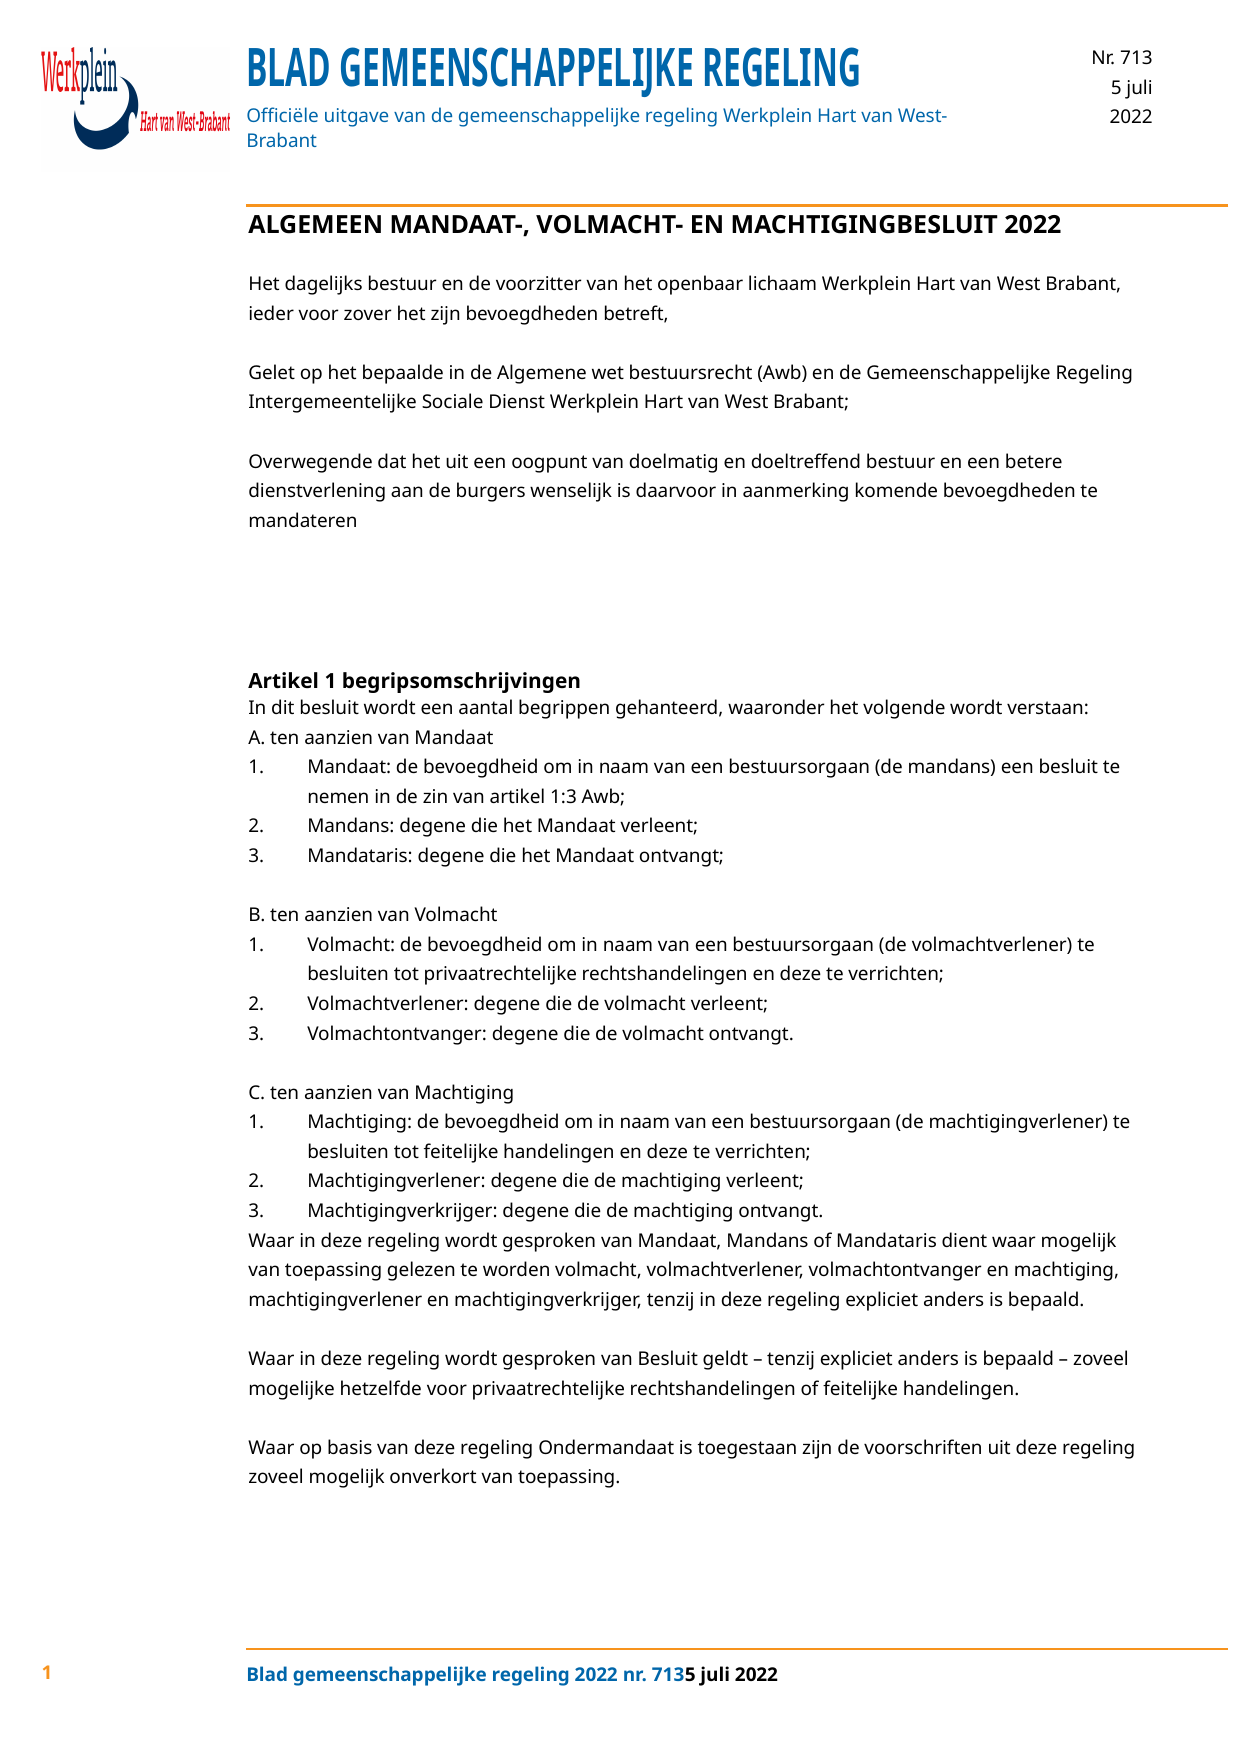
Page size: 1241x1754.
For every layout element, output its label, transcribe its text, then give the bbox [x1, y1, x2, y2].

text C. ten aanzien van Machtiging [248, 1079, 1152, 1104]
text A. ten aanzien van Mandaat [248, 724, 1152, 749]
list Volmachtontvanger: degene die de volmacht ontvangt. [248, 1020, 1152, 1045]
list Mandataris: degene die het Mandaat ontvangt; [248, 842, 1152, 868]
text B. ten aanzien van Volmacht [248, 901, 1152, 927]
list Volmacht: de bevoegdheid om in naam van een bestuursorgaan (de volmachtverlener) te besluiten tot privaatrechtelijke rechtshandelingen en deze te verrichten; [248, 931, 1152, 986]
text Gelet op het bepaalde in de Algemene wet bestuursrecht (Awb) en de Gemeenschappelijke Regeling Intergemeentelijke Sociale Dienst Werkplein Hart van West Brabant; [248, 359, 1152, 414]
list Machtiging: de bevoegdheid om in naam van een bestuursorgaan (de machtigingverlener) te besluiten tot feitelijke handelingen en deze te verrichten; [248, 1108, 1152, 1164]
text Waar in deze regeling wordt gesproken van Mandaat, Mandans of Mandataris dient waar mogelijk van toepassing gelezen te worden volmacht, volmachtverlener, volmachtontvanger en machtiging, machtigingverlener en machtigingverkrijger, tenzij in deze regeling expliciet anders is bepaald. [248, 1227, 1152, 1312]
text Waar in deze regeling wordt gesproken van Besluit geldt – tenzij expliciet anders is bepaald – zoveel mogelijke hetzelfde voor privaatrechtelijke rechtshandelingen of feitelijke handelingen. [248, 1345, 1152, 1400]
text Artikel 1 begripsomschrijvingen [248, 666, 1152, 694]
text Waar op basis van deze regeling Ondermandaat is toegestaan zijn de voorschriften uit deze regeling zoveel mogelijk onverkort van toepassing. [248, 1434, 1152, 1489]
picture [41, 47, 231, 172]
text Het dagelijks bestuur en de voorzitter van het openbaar lichaam Werkplein Hart van West Brabant, ieder voor zover het zijn bevoegdheden betreft, [248, 270, 1152, 326]
list Machtigingverkrijger: degene die de machtiging ontvangt. [248, 1197, 1152, 1223]
text Overwegende dat het uit een oogpunt van doelmatig en doeltreffend bestuur en een betere dienstverlening aan de burgers wenselijk is daarvoor in aanmerking komende bevoegdheden te mandateren [248, 448, 1152, 533]
text ALGEMEEN MANDAAT-, VOLMACHT- EN MACHTIGINGBESLUIT 2022 [248, 207, 1152, 241]
list Machtigingverlener: degene die de machtiging verleent; [248, 1168, 1152, 1193]
list Mandans: degene die het Mandaat verleent; [248, 813, 1152, 838]
list Volmachtverlener: degene die de volmacht verleent; [248, 990, 1152, 1016]
list Mandaat: de bevoegdheid om in naam van een bestuursorgaan (de mandans) een besluit te nemen in de zin van artikel 1:3 Awb; [248, 753, 1152, 809]
text In dit besluit wordt een aantal begrippen gehanteerd, waaronder het volgende wordt verstaan: [248, 694, 1152, 720]
